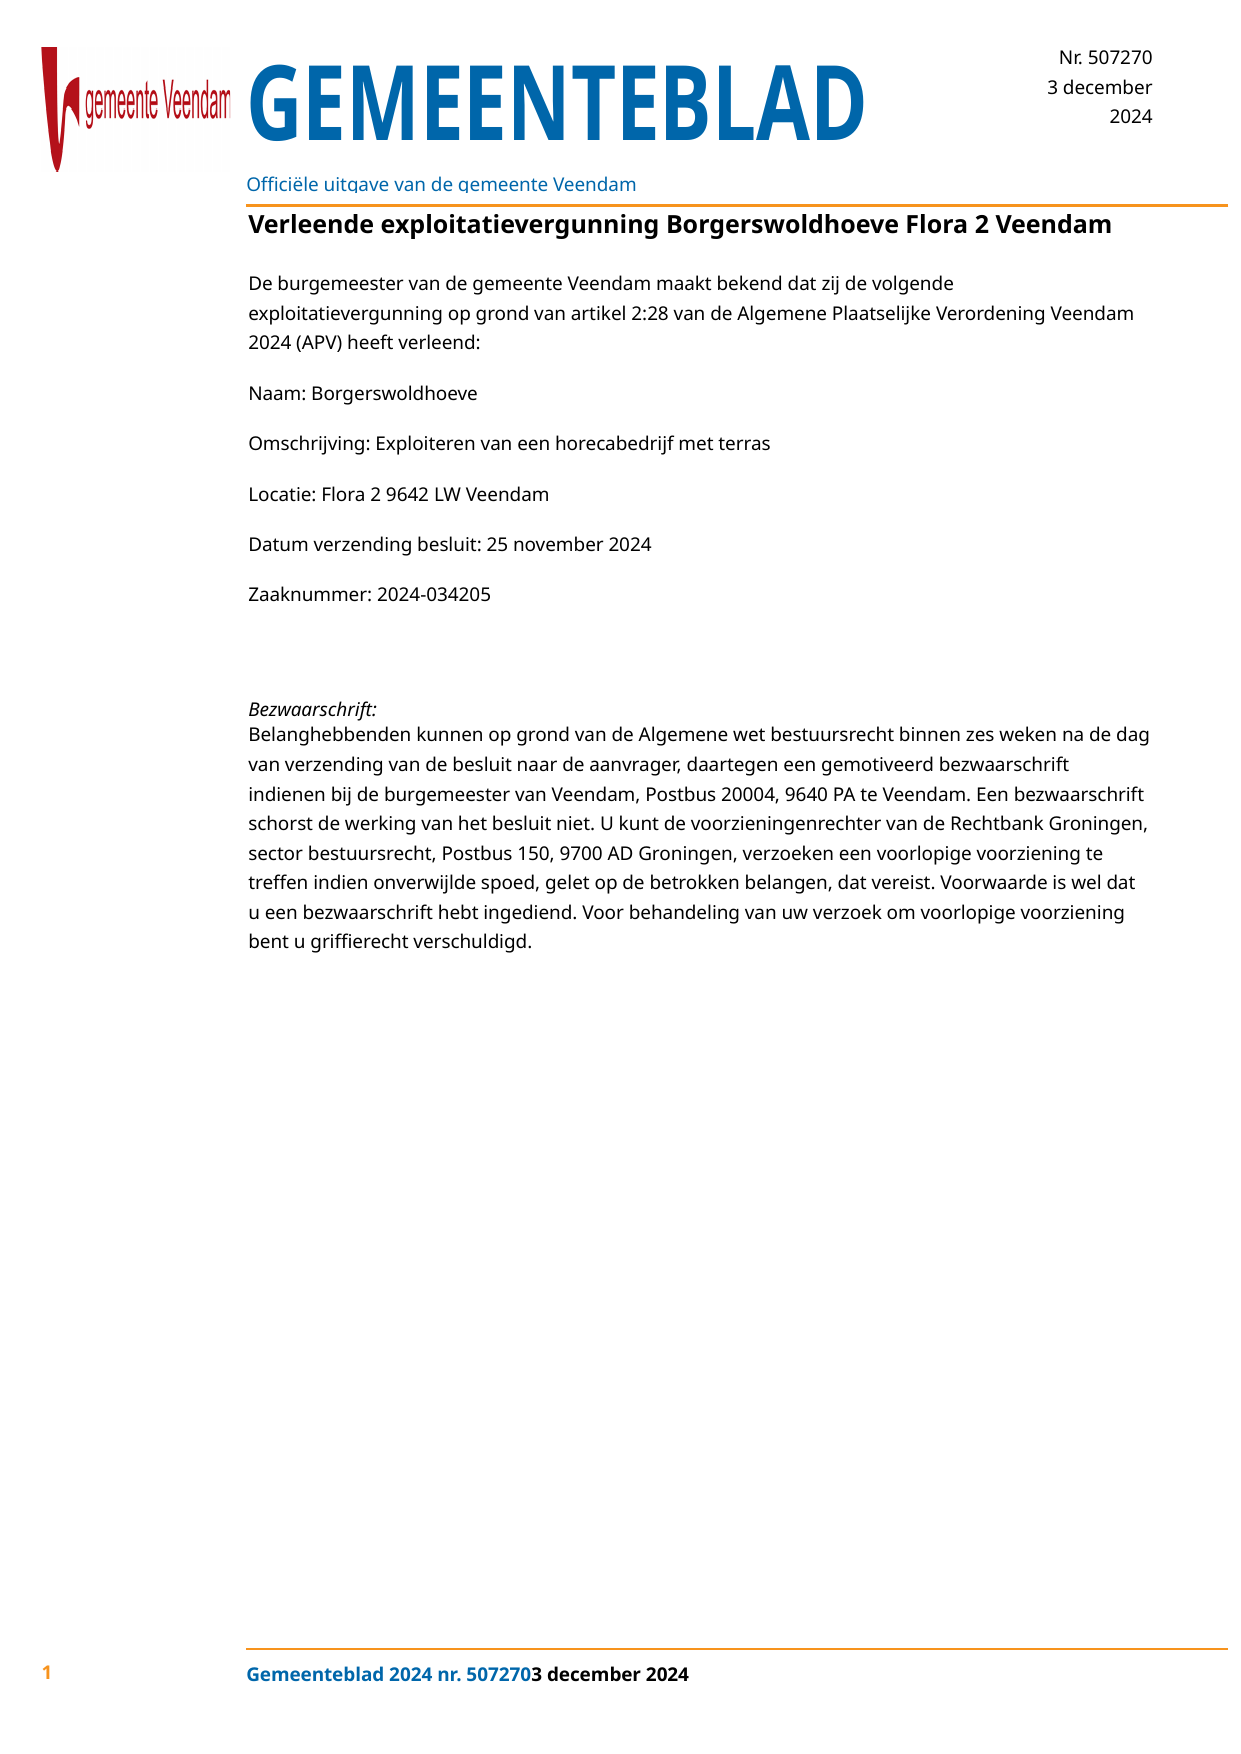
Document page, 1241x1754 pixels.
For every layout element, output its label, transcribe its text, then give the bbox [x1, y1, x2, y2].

text Zaaknummer: 2024-034205 [248, 582, 1152, 607]
picture [41, 47, 231, 172]
text Verleende exploitatievergunning Borgerswoldhoeve Flora 2 Veendam [248, 207, 1152, 241]
text Bezwaarschrift: [248, 696, 1152, 722]
text Belanghebbenden kunnen op grond van de Algemene wet bestuursrecht binnen zes weken na de dag van verzending van de besluit naar de aanvrager, daartegen een gemotiveerd bezwaarschrift indienen bij de burgemeester van Veendam, Postbus 20004, 9640 PA te Veendam. Een bezwaarschrift schorst de werking van het besluit niet. U kunt de voorzieningenrechter van de Rechtbank Groningen, sector bestuursrecht, Postbus 150, 9700 AD Groningen, verzoeken een voorlopige voorziening te treffen indien onverwijlde spoed, gelet op de betrokken belangen, dat vereist. Voorwaarde is wel dat u een bezwaarschrift hebt ingediend. Voor behandeling van uw verzoek om voorlopige voorziening bent u griffierecht verschuldigd. [248, 722, 1152, 954]
text Datum verzending besluit: 25 november 2024 [248, 531, 1152, 557]
text Naam: Borgerswoldhoeve [248, 380, 1152, 406]
text Omschrijving: Exploiteren van een horecabedrijf met terras [248, 430, 1152, 456]
text De burgemeester van de gemeente Veendam maakt bekend dat zij de volgende exploitatievergunning op grond van artikel 2:28 van de Algemene Plaatselijke Verordening Veendam 2024 (APV) heeft verleend: [248, 270, 1152, 355]
text Locatie: Flora 2 9642 LW Veendam [248, 481, 1152, 506]
